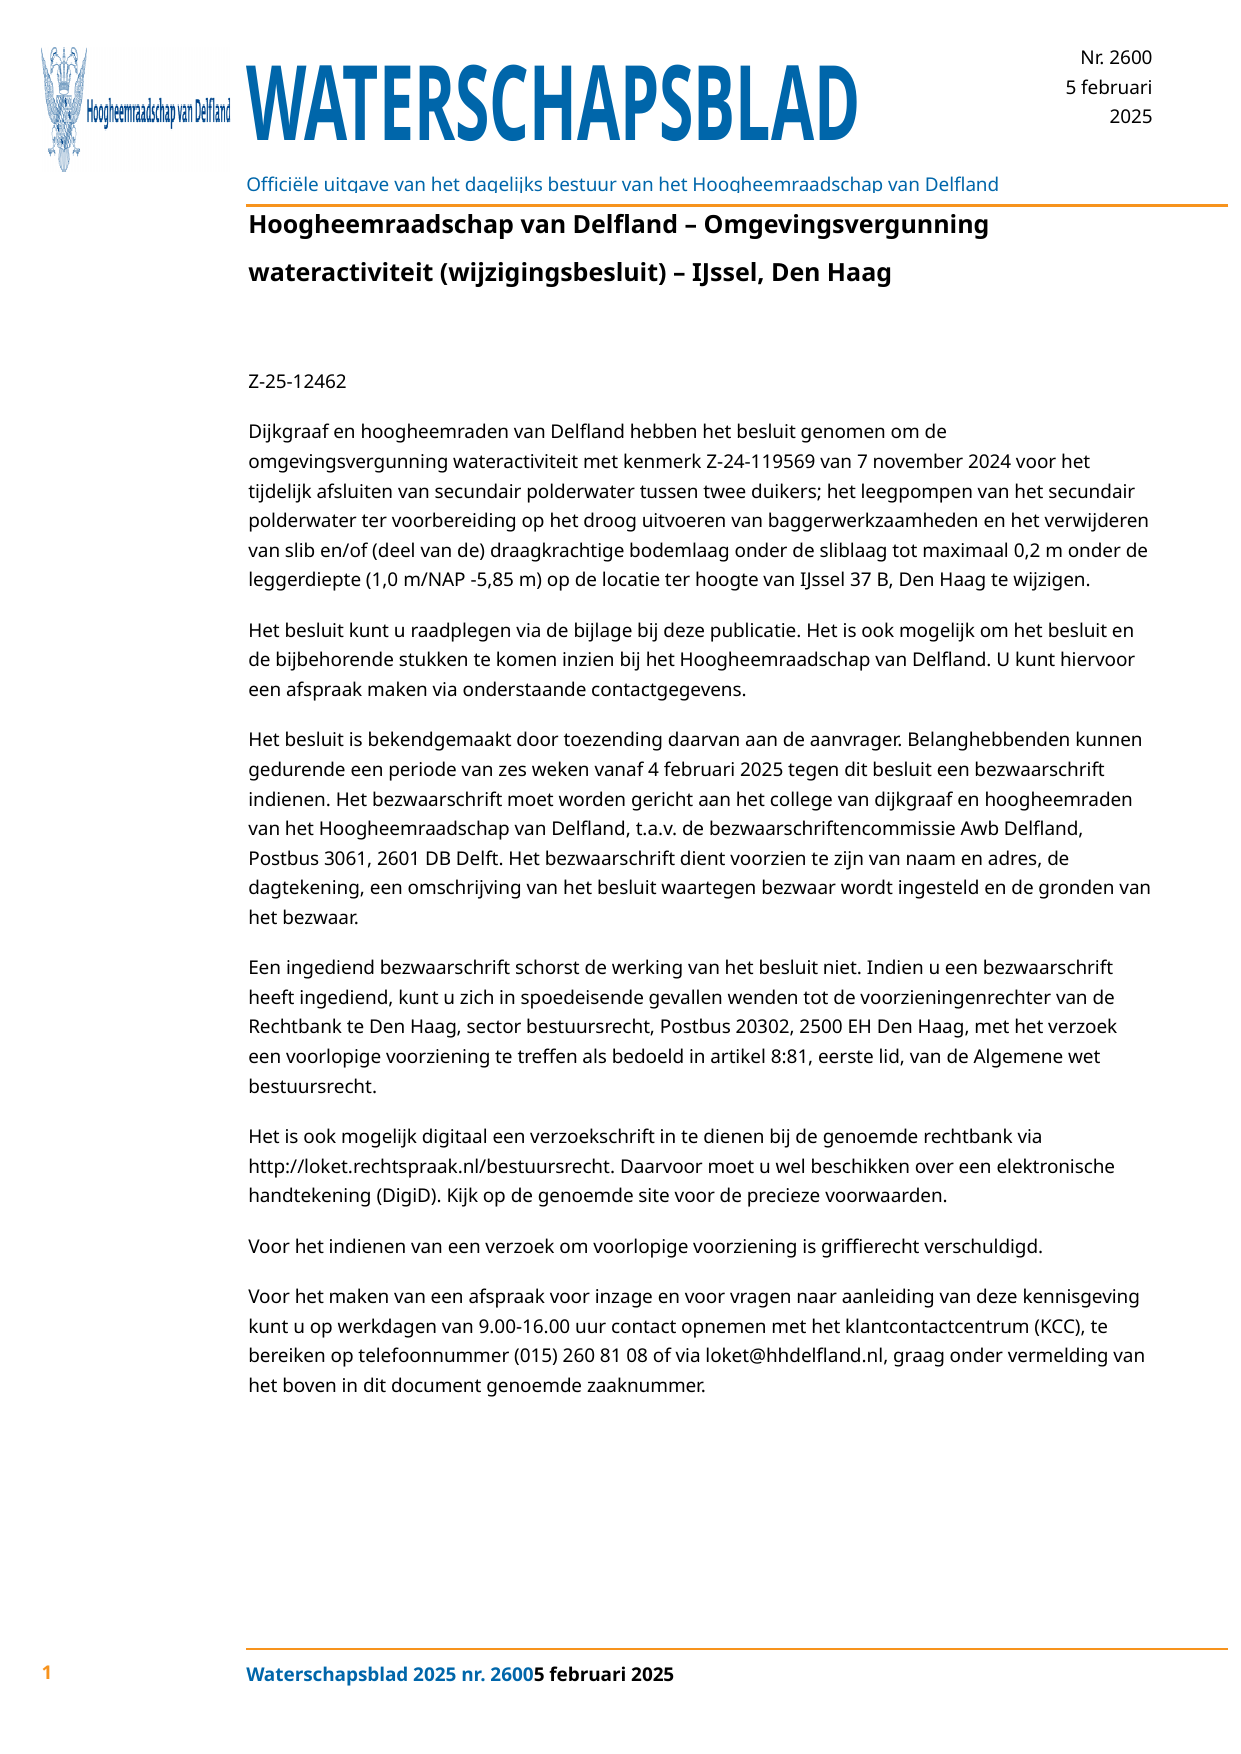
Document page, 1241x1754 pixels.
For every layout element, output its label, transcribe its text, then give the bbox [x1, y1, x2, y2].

text Een ingediend bezwaarschrift schorst de werking van het besluit niet. Indien u een bezwaarschrift heeft ingediend, kunt u zich in spoedeisende gevallen wenden tot de voorzieningenrechter van de Rechtbank te Den Haag, sector bestuursrecht, Postbus 20302, 2500 EH Den Haag, met het verzoek een voorlopige voorziening te treffen als bedoeld in artikel 8:81, eerste lid, van de Algemene wet bestuursrecht. [248, 954, 1152, 1099]
picture [41, 47, 231, 172]
text Het besluit is bekendgemaakt door toezending daarvan aan de aanvrager. Belanghebbenden kunnen gedurende een periode van zes weken vanaf 4 februari 2025 tegen dit besluit een bezwaarschrift indienen. Het bezwaarschrift moet worden gericht aan het college van dijkgraaf en hoogheemraden van het Hoogheemraadschap van Delfland, t.a.v. de bezwaarschriftencommissie Awb Delfland, Postbus 3061, 2601 DB Delft. Het bezwaarschrift dient voorzien te zijn van naam en adres, de dagtekening, een omschrijving van het besluit waartegen bezwaar wordt ingesteld en de gronden van het bezwaar. [248, 727, 1152, 930]
text Het besluit kunt u raadplegen via de bijlage bij deze publicatie. Het is ook mogelijk om het besluit en de bijbehorende stukken te komen inzien bij het Hoogheemraadschap van Delfland. U kunt hiervoor een afspraak maken via onderstaande contactgegevens. [248, 617, 1152, 702]
text Dijkgraaf en hoogheemraden van Delfland hebben het besluit genomen om de omgevingsvergunning wateractiviteit met kenmerk Z-24-119569 van 7 november 2024 voor het tijdelijk afsluiten van secundair polderwater tussen twee duikers; het leegpompen van het secundair polderwater ter voorbereiding op het droog uitvoeren van baggerwerkzaamheden en het verwijderen van slib en/of (deel van de) draagkrachtige bodemlaag onder de sliblaag tot maximaal 0,2 m onder de leggerdiepte (1,0 m/NAP -5,85 m) op de locatie ter hoogte van IJssel 37 B, Den Haag te wijzigen. [248, 419, 1152, 592]
text Het is ook mogelijk digitaal een verzoekschrift in te dienen bij de genoemde rechtbank via http://loket.rechtspraak.nl/bestuursrecht. Daarvoor moet u wel beschikken over een elektronische handtekening (DigiD). Kijk op de genoemde site voor de precieze voorwaarden. [248, 1123, 1152, 1208]
text Hoogheemraadschap van Delfland – Omgevingsvergunning wateractiviteit (wijzigingsbesluit) – IJssel, Den Haag [248, 207, 1152, 288]
text Voor het maken van een afspraak voor inzage en voor vragen naar aanleiding van deze kennisgeving kunt u op werkdagen van 9.00-16.00 uur contact opnemen met het klantcontactcentrum (KCC), te bereiken op telefoonnummer (015) 260 81 08 of via loket@hhdelfland.nl, graag onder vermelding van het boven in dit document genoemde zaaknummer. [248, 1283, 1152, 1398]
text Voor het indienen van een verzoek om voorlopige voorziening is griffierecht verschuldigd. [248, 1233, 1152, 1259]
text Z-25-12462 [248, 368, 1152, 394]
